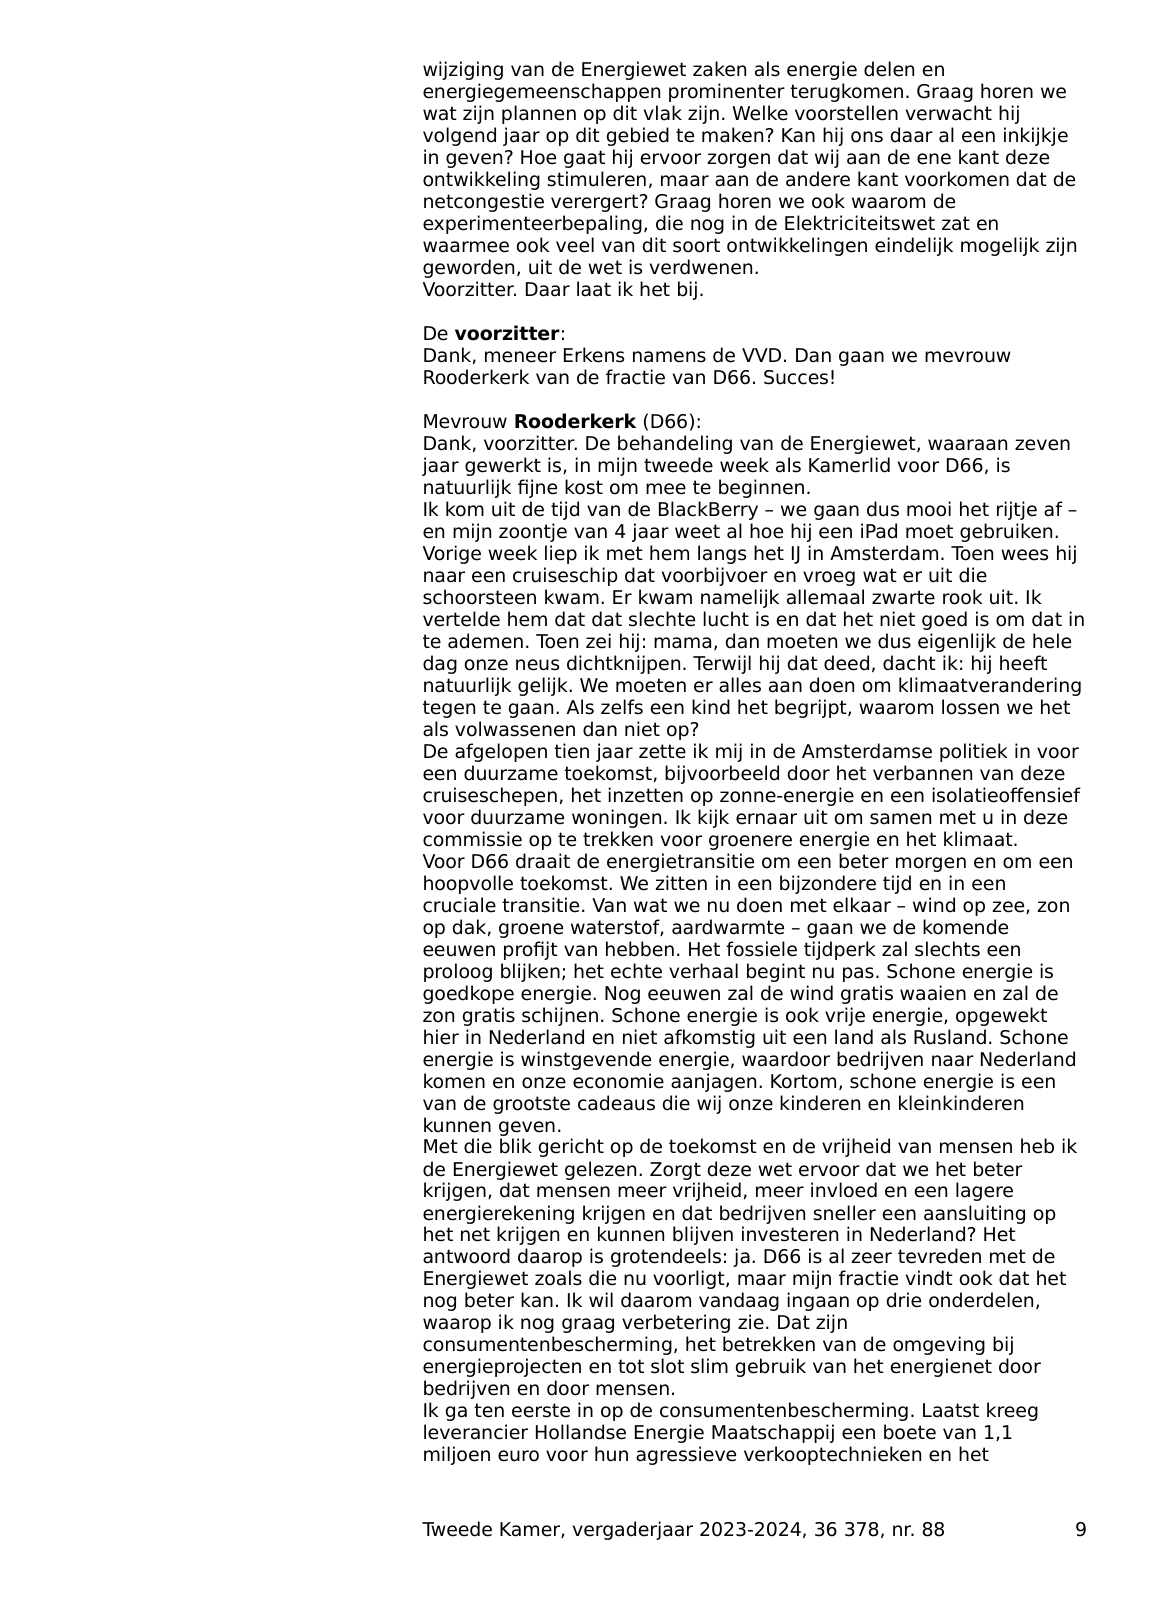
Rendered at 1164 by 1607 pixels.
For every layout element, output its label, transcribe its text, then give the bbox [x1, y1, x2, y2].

text Voorzitter. Daar laat ik het bij. [422, 279, 1087, 301]
text De afgelopen tien jaar zette ik mij in de Amsterdamse politiek in voor een duurzame toekomst, bijvoorbeeld door het verbannen van deze cruiseschepen, het inzetten op zonne-energie en een isolatieoffensief voor duurzame woningen. Ik kijk ernaar uit om samen met u in deze commissie op te trekken voor groenere energie en het klimaat. [422, 741, 1087, 851]
text Voor D66 draait de energietransitie om een beter morgen en om een hoopvolle toekomst. We zitten in een bijzondere tijd en in een cruciale transitie. Van wat we nu doen met elkaar – wind op zee, zon op dak, groene waterstof, aardwarmte – gaan we de komende eeuwen profijt van hebben. Het fossiele tijdperk zal slechts een proloog blijken; het echte verhaal begint nu pas. Schone energie is goedkope energie. Nog eeuwen zal de wind gratis waaien en zal de zon gratis schijnen. Schone energie is ook vrije energie, opgewekt hier in Nederland en niet afkomstig uit een land als Rusland. Schone energie is winstgevende energie, waardoor bedrijven naar Nederland komen en onze economie aanjagen. Kortom, schone energie is een van de grootste cadeaus die wij onze kinderen en kleinkinderen kunnen geven. [422, 851, 1087, 1136]
text Ik kom uit de tijd van de BlackBerry – we gaan dus mooi het rijtje af – en mijn zoontje van 4 jaar weet al hoe hij een iPad moet gebruiken. Vorige week liep ik met hem langs het IJ in Amsterdam. Toen wees hij naar een cruiseschip dat voorbijvoer en vroeg wat er uit die schoorsteen kwam. Er kwam namelijk allemaal zwarte rook uit. Ik vertelde hem dat dat slechte lucht is en dat het niet goed is om dat in te ademen. Toen zei hij: mama, dan moeten we dus eigenlijk de hele dag onze neus dichtknijpen. Terwijl hij dat deed, dacht ik: hij heeft natuurlijk gelijk. We moeten er alles aan doen om klimaatverandering tegen te gaan. Als zelfs een kind het begrijpt, waarom lossen we het als volwassenen dan niet op? [422, 499, 1087, 741]
text Dank, meneer Erkens namens de VVD. Dan gaan we mevrouw Rooderkerk van de fractie van D66. Succes! [422, 345, 1087, 389]
text Met die blik gericht op de toekomst en de vrijheid van mensen heb ik de Energiewet gelezen. Zorgt deze wet ervoor dat we het beter krijgen, dat mensen meer vrijheid, meer invloed en een lagere energierekening krijgen en dat bedrijven sneller een aansluiting op het net krijgen en kunnen blijven investeren in Nederland? Het antwoord daarop is grotendeels: ja. D66 is al zeer tevreden met de Energiewet zoals die nu voorligt, maar mijn fractie vindt ook dat het nog beter kan. Ik wil daarom vandaag ingaan op drie onderdelen, waarop ik nog graag verbetering zie. Dat zijn consumentenbescherming, het betrekken van de omgeving bij energieprojecten en tot slot slim gebruik van het energienet door bedrijven en door mensen. [422, 1136, 1087, 1400]
text Ik ga ten eerste in op de consumentenbescherming. Laatst kreeg leverancier Hollandse Energie Maatschappij een boete van 1,1 miljoen euro voor hun agressieve verkooptechnieken en het [422, 1400, 1087, 1466]
text Mevrouw Rooderkerk (D66): [422, 411, 1087, 433]
text Dank, voorzitter. De behandeling van de Energiewet, waaraan zeven jaar gewerkt is, in mijn tweede week als Kamerlid voor D66, is natuurlijk fijne kost om mee te beginnen. [422, 433, 1087, 499]
text wijziging van de Energiewet zaken als energie delen en energiegemeenschappen prominenter terugkomen. Graag horen we wat zijn plannen op dit vlak zijn. Welke voorstellen verwacht hij volgend jaar op dit gebied te maken? Kan hij ons daar al een inkijkje in geven? Hoe gaat hij ervoor zorgen dat wij aan de ene kant deze ontwikkeling stimuleren, maar aan de andere kant voorkomen dat de netcongestie verergert? Graag horen we ook waarom de experimenteerbepaling, die nog in de Elektriciteitswet zat en waarmee ook veel van dit soort ontwikkelingen eindelijk mogelijk zijn geworden, uit de wet is verdwenen. [422, 59, 1087, 279]
text De voorzitter: [422, 323, 1087, 345]
